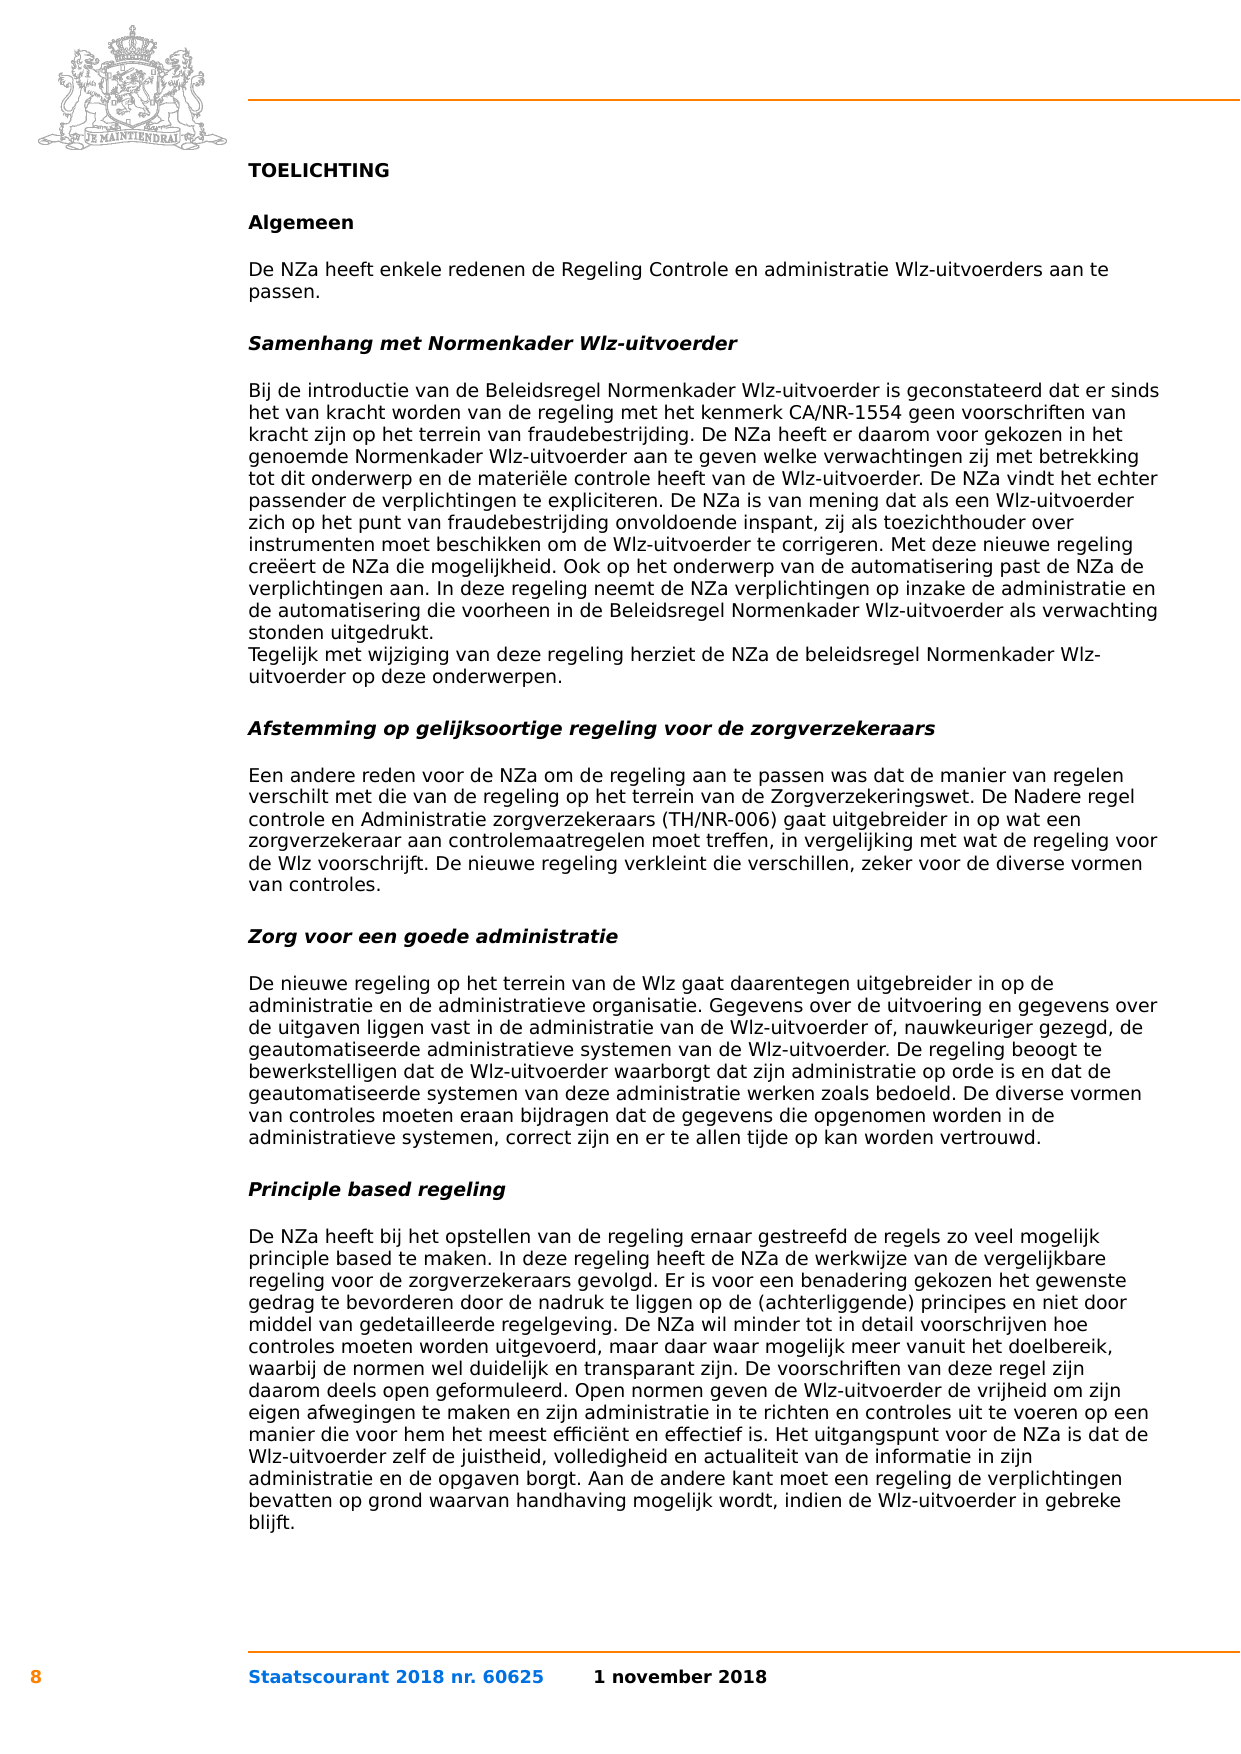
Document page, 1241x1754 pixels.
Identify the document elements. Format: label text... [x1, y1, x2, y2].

text De nieuwe regeling op het terrein van de Wlz gaat daarentegen uitgebreider in op de administratie en de administratieve organisatie. Gegevens over de uitvoering en gegevens over de uitgaven liggen vast in de administratie van de Wlz-uitvoerder of, nauwkeuriger gezegd, de geautomatiseerde administratieve systemen van de Wlz-uitvoerder. De regeling beoogt te bewerkstelligen dat de Wlz-uitvoerder waarborgt dat zijn administratie op orde is en dat de geautomatiseerde systemen van deze administratie werken zoals bedoeld. De diverse vormen van controles moeten eraan bijdragen dat de gegevens die opgenomen worden in de administratieve systemen, correct zijn en er te allen tijde op kan worden vertrouwd. [248, 973, 1163, 1149]
picture [38, 25, 227, 150]
text De NZa heeft bij het opstellen van de regeling ernaar gestreefd de regels zo veel mogelijk principle based te maken. In deze regeling heeft de NZa de werkwijze van de vergelijkbare regeling voor de zorgverzekeraars gevolgd. Er is voor een benadering gekozen het gewenste gedrag te bevorderen door de nadruk te liggen op de (achterliggende) principes en niet door middel van gedetailleerde regelgeving. De NZa wil minder tot in detail voorschrijven hoe controles moeten worden uitgevoerd, maar daar waar mogelijk meer vanuit het doelbereik, waarbij de normen wel duidelijk en transparant zijn. De voorschriften van deze regel zijn daarom deels open geformuleerd. Open normen geven de Wlz-uitvoerder de vrijheid om zijn eigen afwegingen te maken en zijn administratie in te richten en controles uit te voeren op een manier die voor hem het meest efficiënt en effectief is. Het uitgangspunt voor de NZa is dat de Wlz-uitvoerder zelf de juistheid, volledigheid en actualiteit van de informatie in zijn administratie en de opgaven borgt. Aan de andere kant moet een regeling de verplichtingen bevatten op grond waarvan handhaving mogelijk wordt, indien de Wlz-uitvoerder in gebreke blijft. [248, 1226, 1163, 1534]
text Bij de introductie van de Beleidsregel Normenkader Wlz-uitvoerder is geconstateerd dat er sinds het van kracht worden van de regeling met het kenmerk CA/NR-1554 geen voorschriften van kracht zijn op het terrein van fraudebestrijding. De NZa heeft er daarom voor gekozen in het genoemde Normenkader Wlz-uitvoerder aan te geven welke verwachtingen zij met betrekking tot dit onderwerp en de materiële controle heeft van de Wlz-uitvoerder. De NZa vindt het echter passender de verplichtingen te expliciteren. De NZa is van mening dat als een Wlz-uitvoerder zich op het punt van fraudebestrijding onvoldoende inspant, zij als toezichthouder over instrumenten moet beschikken om de Wlz-uitvoerder te corrigeren. Met deze nieuwe regeling creëert de NZa die mogelijkheid. Ook op het onderwerp van de automatisering past de NZa de verplichtingen aan. In deze regeling neemt de NZa verplichtingen op inzake de administratie en de automatisering die voorheen in de Beleidsregel Normenkader Wlz-uitvoerder als verwachting stonden uitgedrukt. [248, 380, 1163, 643]
text Tegelijk met wijziging van deze regeling herziet de NZa de beleidsregel Normenkader Wlz-uitvoerder op deze onderwerpen. [248, 643, 1163, 687]
subtitle Algemeen [248, 212, 1163, 234]
text De NZa heeft enkele redenen de Regeling Controle en administratie Wlz-uitvoerders aan te passen. [248, 259, 1163, 303]
subtitle Zorg voor een goede administratie [248, 926, 1163, 948]
subtitle Afstemming op gelijksoortige regeling voor de zorgverzekeraars [248, 717, 1163, 739]
subtitle Principle based regeling [248, 1179, 1163, 1201]
subtitle Samenhang met Normenkader Wlz-uitvoerder [248, 333, 1163, 355]
subtitle TOELICHTING [248, 160, 1163, 182]
text Een andere reden voor de NZa om de regeling aan te passen was dat de manier van regelen verschilt met die van de regeling op het terrein van de Zorgverzekeringswet. De Nadere regel controle en Administratie zorgverzekeraars (TH/NR-006) gaat uitgebreider in op wat een zorgverzekeraar aan controlemaatregelen moet treffen, in vergelijking met wat de regeling voor de Wlz voorschrijft. De nieuwe regeling verkleint die verschillen, zeker voor de diverse vormen van controles. [248, 764, 1163, 896]
